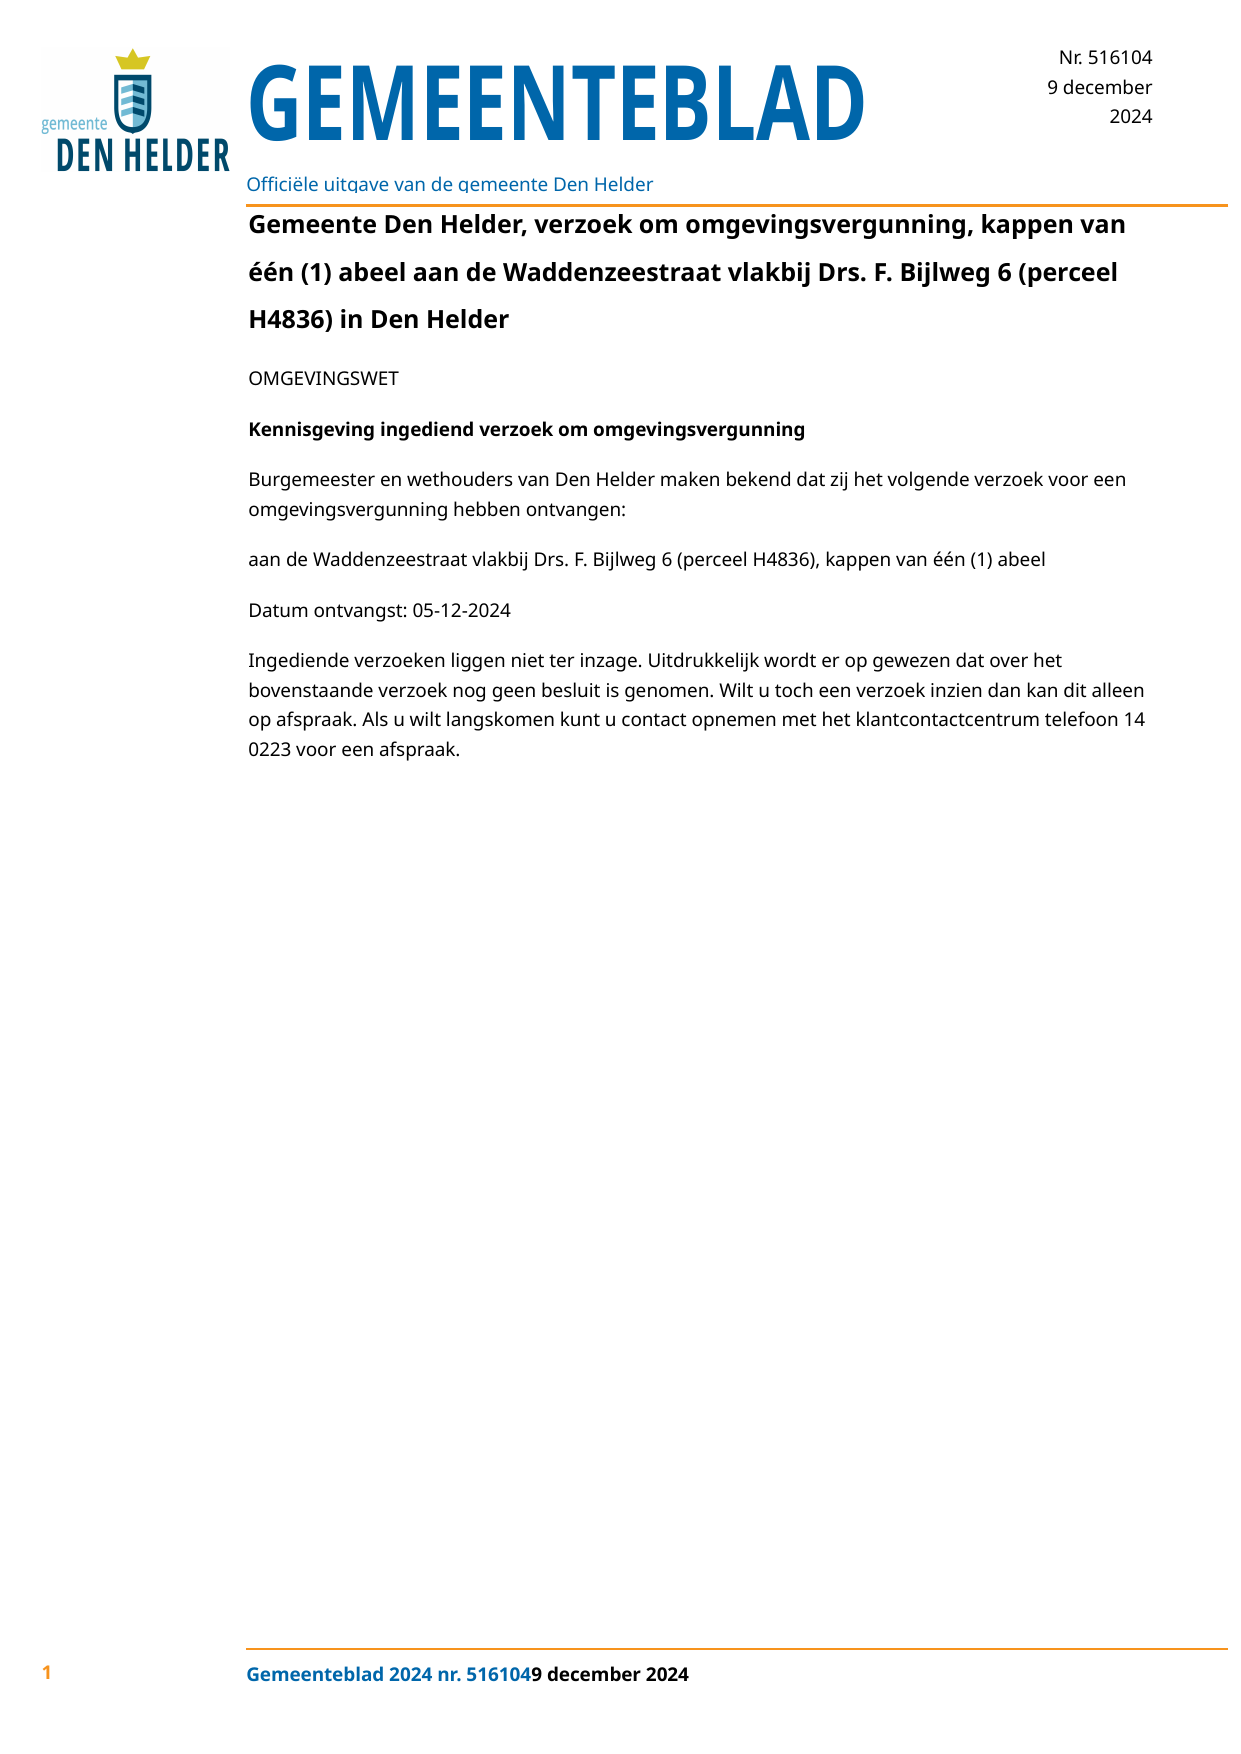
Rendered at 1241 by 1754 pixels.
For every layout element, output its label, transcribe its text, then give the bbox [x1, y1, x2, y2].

picture [100, 154, 106, 172]
picture [130, 157, 135, 172]
picture [220, 160, 224, 172]
text Burgemeester en wethouders van Den Helder maken bekend dat zij het volgende verzoek voor een omgevingsvergunning hebben ontvangen: [248, 466, 1152, 522]
picture [41, 47, 231, 172]
text Datum ontvangst: 05-12-2024 [248, 597, 1152, 622]
text aan de Waddenzeestraat vlakbij Drs. F. Bijlweg 6 (perceel H4836), kappen van één (1) abeel [248, 546, 1152, 572]
text Kennisgeving ingediend verzoek om omgevingsvergunning [248, 416, 1152, 442]
picture [63, 144, 68, 165]
picture [182, 144, 187, 165]
text Ingediende verzoeken liggen niet ter inzage. Uitdrukkelijk wordt er op gewezen dat over het bovenstaande verzoek nog geen besluit is genomen. Wilt u toch een verzoek inzien dan kan dit alleen op afspraak. Als u wilt langskomen kunt u contact opnemen met het klantcontactcentrum telefoon 14 0223 voor een afspraak. [248, 647, 1152, 762]
text Gemeente Den Helder, verzoek om omgevingsvergunning, kappen van één (1) abeel aan de Waddenzeestraat vlakbij Drs. F. Bijlweg 6 (perceel H4836) in Den Helder [248, 207, 1152, 336]
text OMGEVINGSWET [248, 366, 1152, 391]
